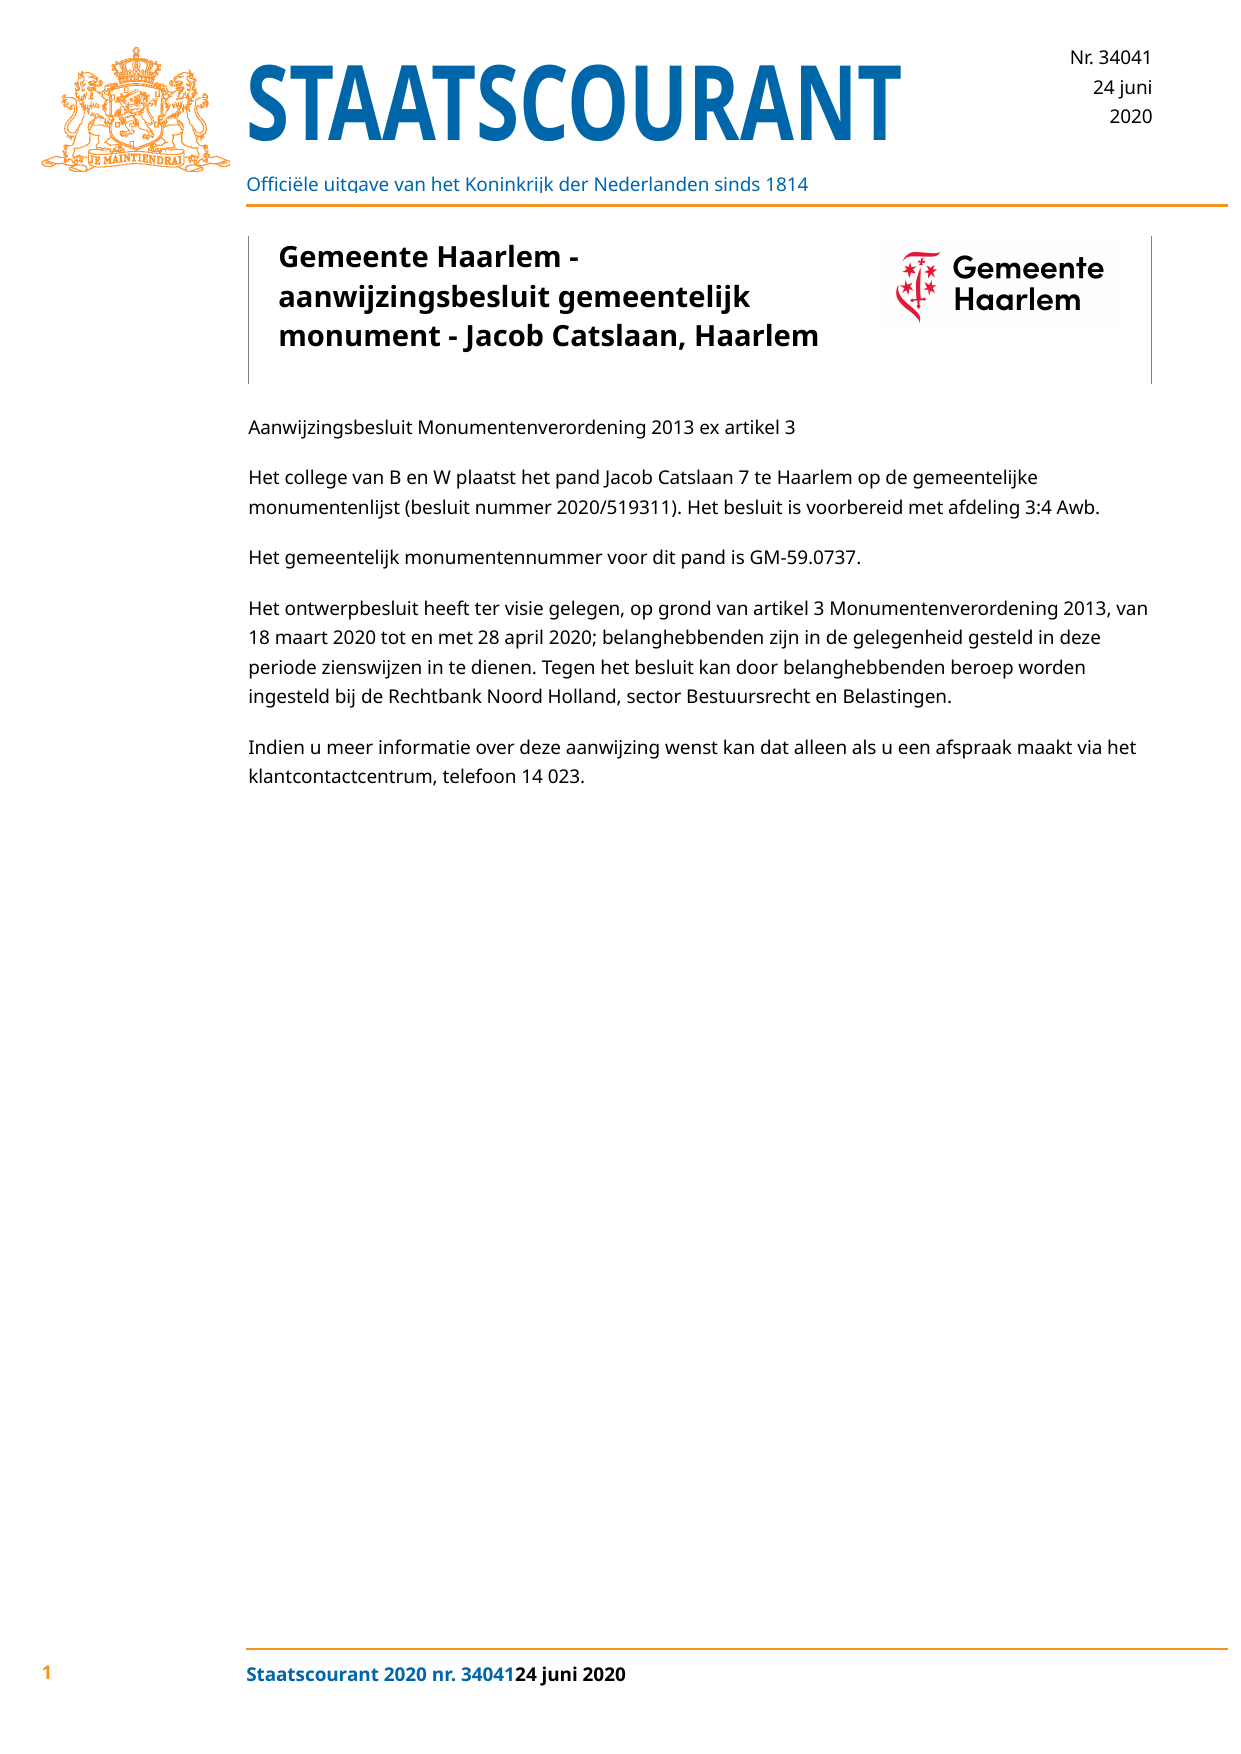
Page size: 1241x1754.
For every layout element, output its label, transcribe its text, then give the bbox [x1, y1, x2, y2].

text Aanwijzingsbesluit Monumentenverordening 2013 ex artikel 3 [248, 414, 1152, 440]
picture [41, 47, 231, 172]
text Het gemeentelijk monumentennummer voor dit pand is GM-59.0737. [248, 544, 1152, 570]
text Het ontwerpbesluit heeft ter visie gelegen, op grond van artikel 3 Monumentenverordening 2013, van 18 maart 2020 tot en met 28 april 2020; belanghebbenden zijn in de gelegenheid gesteld in deze periode zienswijzen in te dienen. Tegen het besluit kan door belanghebbenden beroep worden ingesteld bij de Rechtbank Noord Holland, sector Bestuursrecht en Belastingen. [248, 595, 1152, 709]
text Het college van B en W plaatst het pand Jacob Catslaan 7 te Haarlem op de gemeentelijke monumentenlijst (besluit nummer 2020/519311). Het besluit is voorbereid met afdeling 3:4 Awb. [248, 464, 1152, 520]
table_header Gemeente Haarlem - aanwijzingsbesluit gemeentelijk monument - Jacob Catslaan, Haarlem [249, 236, 850, 384]
picture [882, 236, 1119, 331]
text Indien u meer informatie over deze aanwijzing wenst kan dat alleen als u een afspraak maakt via het klantcontactcentrum, telefoon 14 023. [248, 734, 1152, 789]
table_header [850, 236, 1151, 384]
